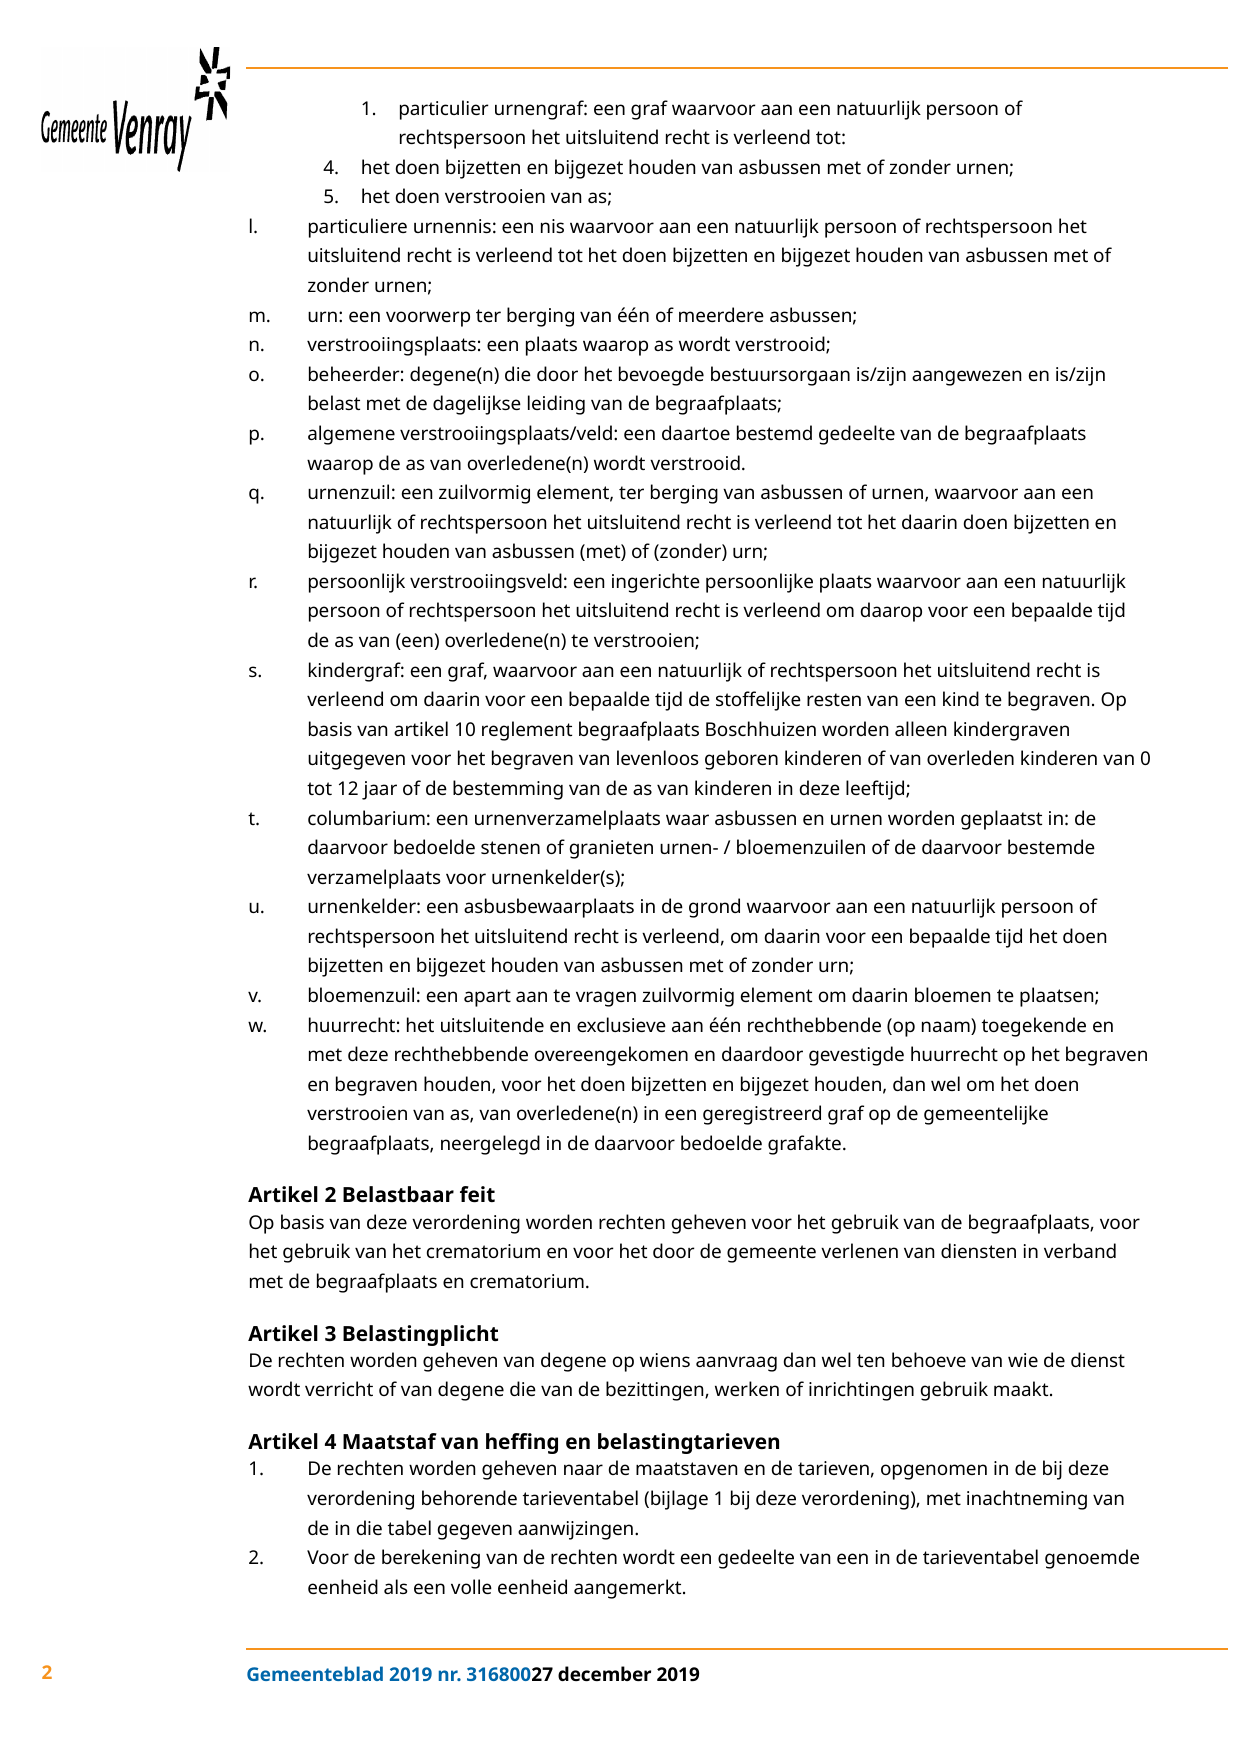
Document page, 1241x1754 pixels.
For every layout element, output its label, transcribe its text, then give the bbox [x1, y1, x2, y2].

text De rechten worden geheven van degene op wiens aanvraag dan wel ten behoeve van wie de dienst wordt verricht of van degene die van de bezittingen, werken of inrichtingen gebruik maakt. [248, 1347, 1152, 1402]
text Artikel 4 Maatstaf van heffing en belastingtarieven [248, 1427, 1152, 1456]
list algemene verstrooiingsplaats/veld: een daartoe bestemd gedeelte van de begraafplaats waarop de as van overledene(n) wordt verstrooid. [248, 420, 1152, 476]
list persoonlijk verstrooiingsveld: een ingerichte persoonlijke plaats waarvoor aan een natuurlijk persoon of rechtspersoon het uitsluitend recht is verleend om daarop voor een bepaalde tijd de as van (een) overledene(n) te verstrooien; [248, 568, 1152, 653]
list kindergraf: een graf, waarvoor aan een natuurlijk of rechtspersoon het uitsluitend recht is verleend om daarin voor een bepaalde tijd de stoffelijke resten van een kind te begraven. Op basis van artikel 10 reglement begraafplaats Boschhuizen worden alleen kindergraven uitgegeven voor het begraven van levenloos geboren kinderen of van overleden kinderen van 0 tot 12 jaar of de bestemming van de as van kinderen in deze leeftijd; [248, 657, 1152, 801]
list urn: een voorwerp ter berging van één of meerdere asbussen; [248, 302, 1152, 328]
list columbarium: een urnenverzamelplaats waar asbussen en urnen worden geplaatst in: de daarvoor bedoelde stenen of granieten urnen- / bloemenzuilen of de daarvoor bestemde verzamelplaats voor urnenkelder(s); [248, 805, 1152, 890]
picture [41, 47, 231, 172]
list De rechten worden geheven naar de maatstaven en de tarieven, opgenomen in de bij deze verordening behorende tarieventabel (bijlage 1 bij deze verordening), met inachtneming van de in die tabel gegeven aanwijzingen. [248, 1456, 1152, 1540]
list beheerder: degene(n) die door het bevoegde bestuursorgaan is/zijn aangewezen en is/zijn belast met de dagelijkse leiding van de begraafplaats; [248, 361, 1152, 416]
list bloemenzuil: een apart aan te vragen zuilvormig element om daarin bloemen te plaatsen; [248, 982, 1152, 1008]
list het doen bijzetten en bijgezet houden van asbussen met of zonder urnen; [323, 154, 1152, 180]
list verstrooiingsplaats: een plaats waarop as wordt verstrooid; [248, 331, 1152, 357]
list urnenkelder: een asbusbewaarplaats in de grond waarvoor aan een natuurlijk persoon of rechtspersoon het uitsluitend recht is verleend, om daarin voor een bepaalde tijd het doen bijzetten en bijgezet houden van asbussen met of zonder urn; [248, 893, 1152, 978]
list huurrecht: het uitsluitende en exclusieve aan één rechthebbende (op naam) toegekende en met deze rechthebbende overeengekomen en daardoor gevestigde huurrecht op het begraven en begraven houden, voor het doen bijzetten en bijgezet houden, dan wel om het doen verstrooien van as, van overledene(n) in een geregistreerd graf op de gemeentelijke begraafplaats, neergelegd in de daarvoor bedoelde grafakte. [248, 1012, 1152, 1156]
text Artikel 2 Belastbaar feit [248, 1181, 1152, 1209]
list particuliere urnennis: een nis waarvoor aan een natuurlijk persoon of rechtspersoon het uitsluitend recht is verleend tot het doen bijzetten en bijgezet houden van asbussen met of zonder urnen; [248, 213, 1152, 298]
list het doen verstrooien van as; [323, 183, 1152, 209]
text Artikel 3 Belastingplicht [248, 1319, 1152, 1347]
list particulier urnengraf: een graf waarvoor aan een natuurlijk persoon of rechtspersoon het uitsluitend recht is verleend tot: [361, 95, 1152, 150]
list Voor de berekening van de rechten wordt een gedeelte van een in de tarieventabel genoemde eenheid als een volle eenheid aangemerkt. [248, 1544, 1152, 1599]
list urnenzuil: een zuilvormig element, ter berging van asbussen of urnen, waarvoor aan een natuurlijk of rechtspersoon het uitsluitend recht is verleend tot het daarin doen bijzetten en bijgezet houden van asbussen (met) of (zonder) urn; [248, 479, 1152, 564]
text Op basis van deze verordening worden rechten geheven voor het gebruik van de begraafplaats, voor het gebruik van het crematorium en voor het door de gemeente verlenen van diensten in verband met de begraafplaats en crematorium. [248, 1209, 1152, 1294]
